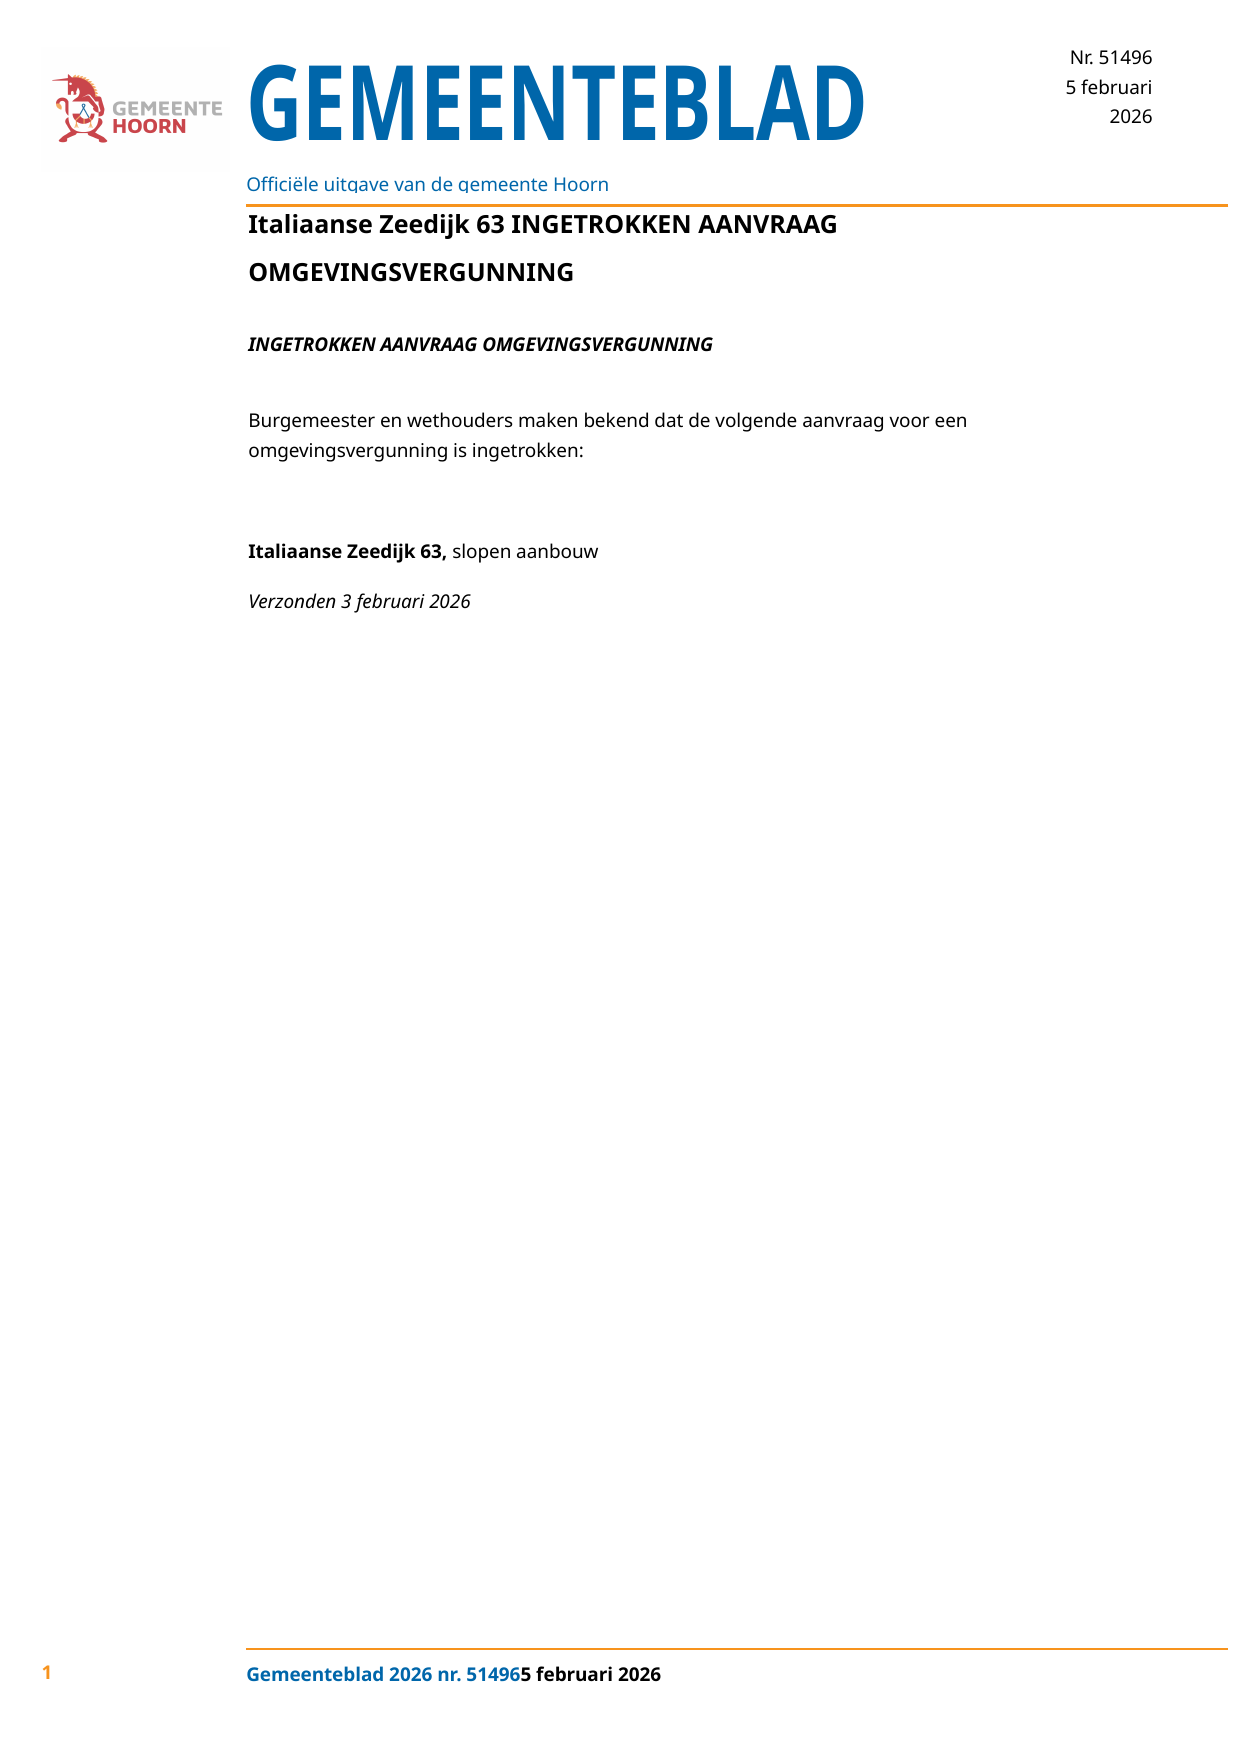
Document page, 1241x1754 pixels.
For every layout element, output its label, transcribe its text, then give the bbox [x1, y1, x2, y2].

text INGETROKKEN AANVRAAG OMGEVINGSVERGUNNING [248, 331, 1152, 357]
text Verzonden 3 februari 2026 [248, 588, 1152, 614]
text Burgemeester en wethouders maken bekend dat de volgende aanvraag voor een omgevingsvergunning is ingetrokken: [248, 408, 1152, 463]
picture [41, 47, 231, 172]
text Italiaanse Zeedijk 63 INGETROKKEN AANVRAAG OMGEVINGSVERGUNNING [248, 207, 1152, 288]
text Italiaanse Zeedijk 63, slopen aanbouw [248, 538, 1152, 564]
